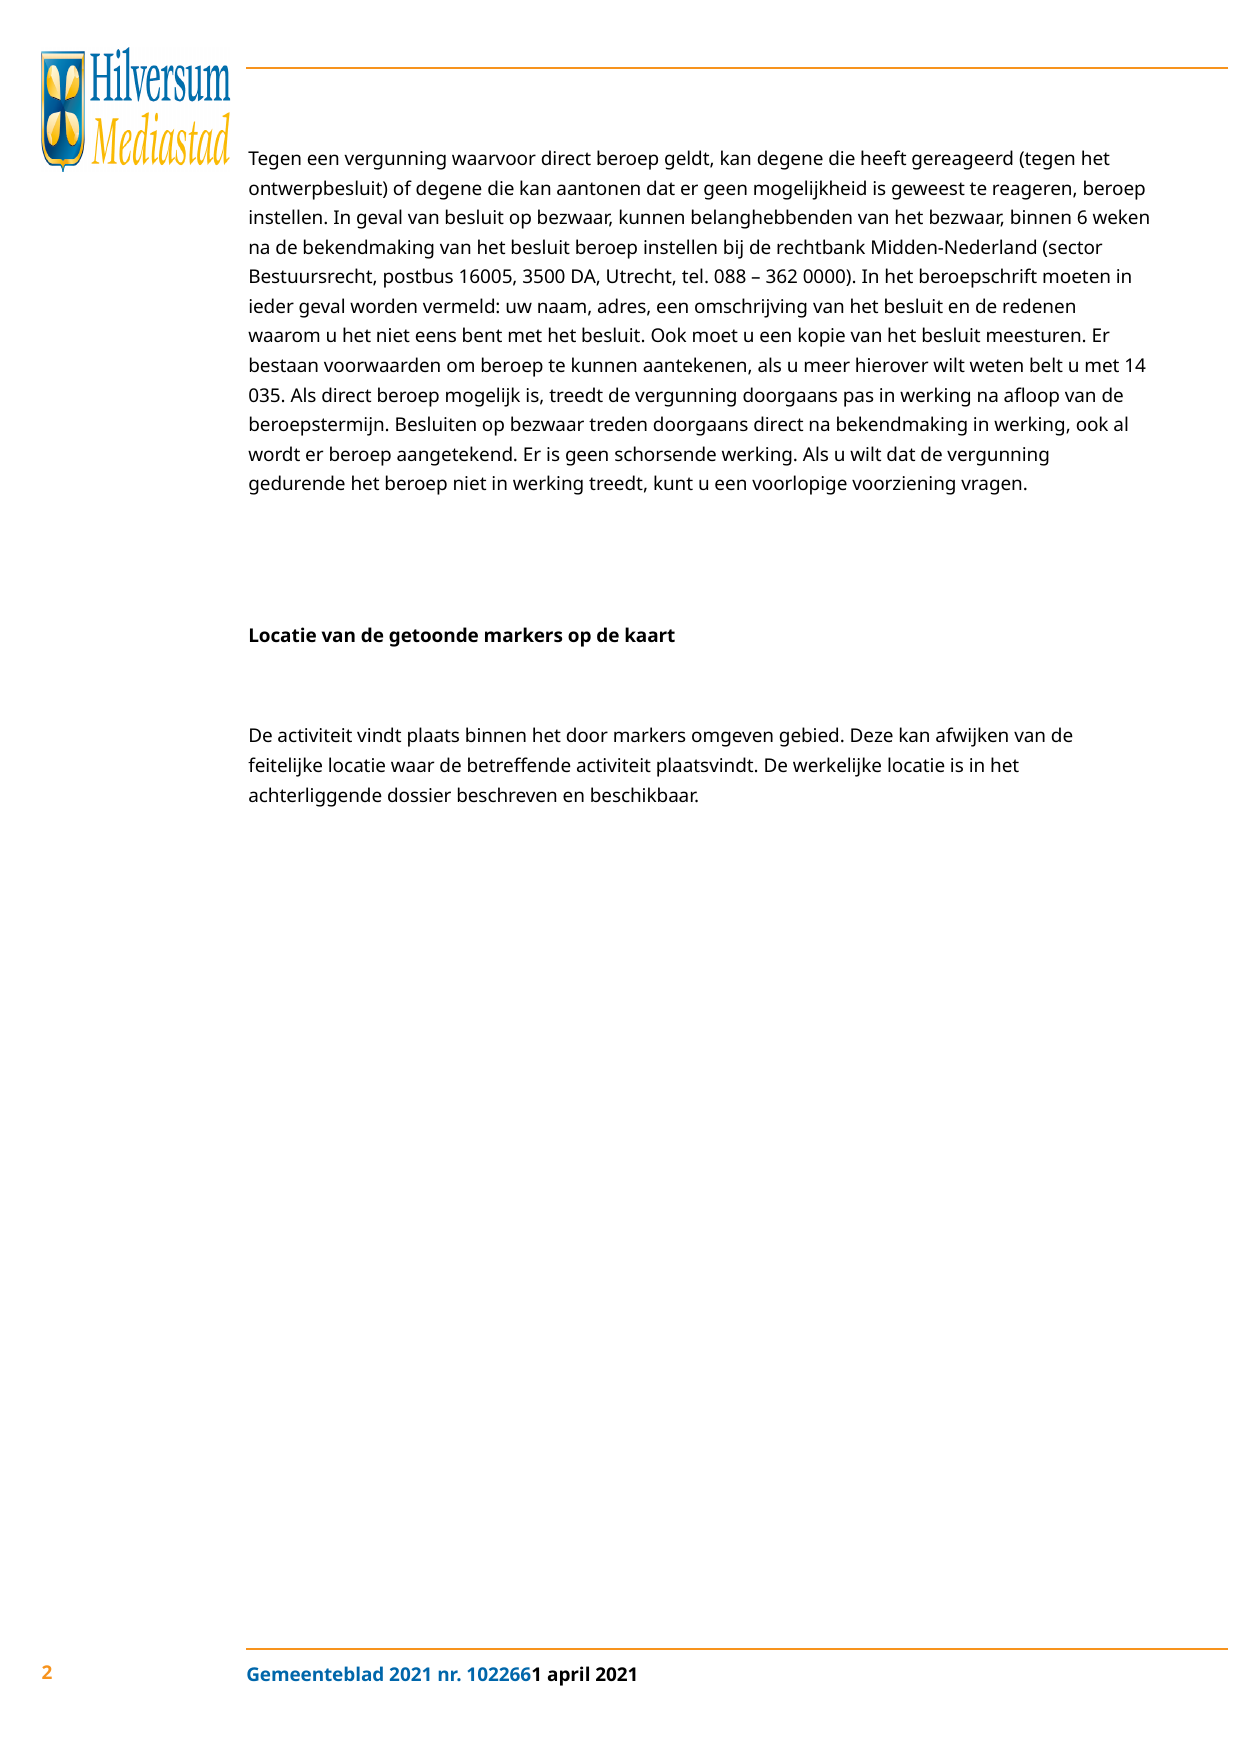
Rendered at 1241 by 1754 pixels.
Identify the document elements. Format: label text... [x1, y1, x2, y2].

text De activiteit vindt plaats binnen het door markers omgeven gebied. Deze kan afwijken van de feitelijke locatie waar de betreffende activiteit plaatsvindt. De werkelijke locatie is in het achterliggende dossier beschreven en beschikbaar. [248, 723, 1152, 808]
text Tegen een vergunning waarvoor direct beroep geldt, kan degene die heeft gereageerd (tegen het ontwerpbesluit) of degene die kan aantonen dat er geen mogelijkheid is geweest te reageren, beroep instellen. In geval van besluit op bezwaar, kunnen belanghebbenden van het bezwaar, binnen 6 weken na de bekendmaking van het besluit beroep instellen bij de rechtbank Midden-Nederland (sector Bestuursrecht, postbus 16005, 3500 DA, Utrecht, tel. 088 – 362 0000). In het beroepschrift moeten in ieder geval worden vermeld: uw naam, adres, een omschrijving van het besluit en de redenen waarom u het niet eens bent met het besluit. Ook moet u een kopie van het besluit meesturen. Er bestaan voorwaarden om beroep te kunnen aantekenen, als u meer hierover wilt weten belt u met 14 035. Als direct beroep mogelijk is, treedt de vergunning doorgaans pas in werking na afloop van de beroepstermijn. Besluiten op bezwaar treden doorgaans direct na bekendmaking in werking, ook al wordt er beroep aangetekend. Er is geen schorsende werking. Als u wilt dat de vergunning gedurende het beroep niet in werking treedt, kunt u een voorlopige voorziening vragen. [248, 145, 1152, 496]
picture [41, 47, 231, 172]
text Locatie van de getoonde markers op de kaart [248, 622, 1152, 648]
